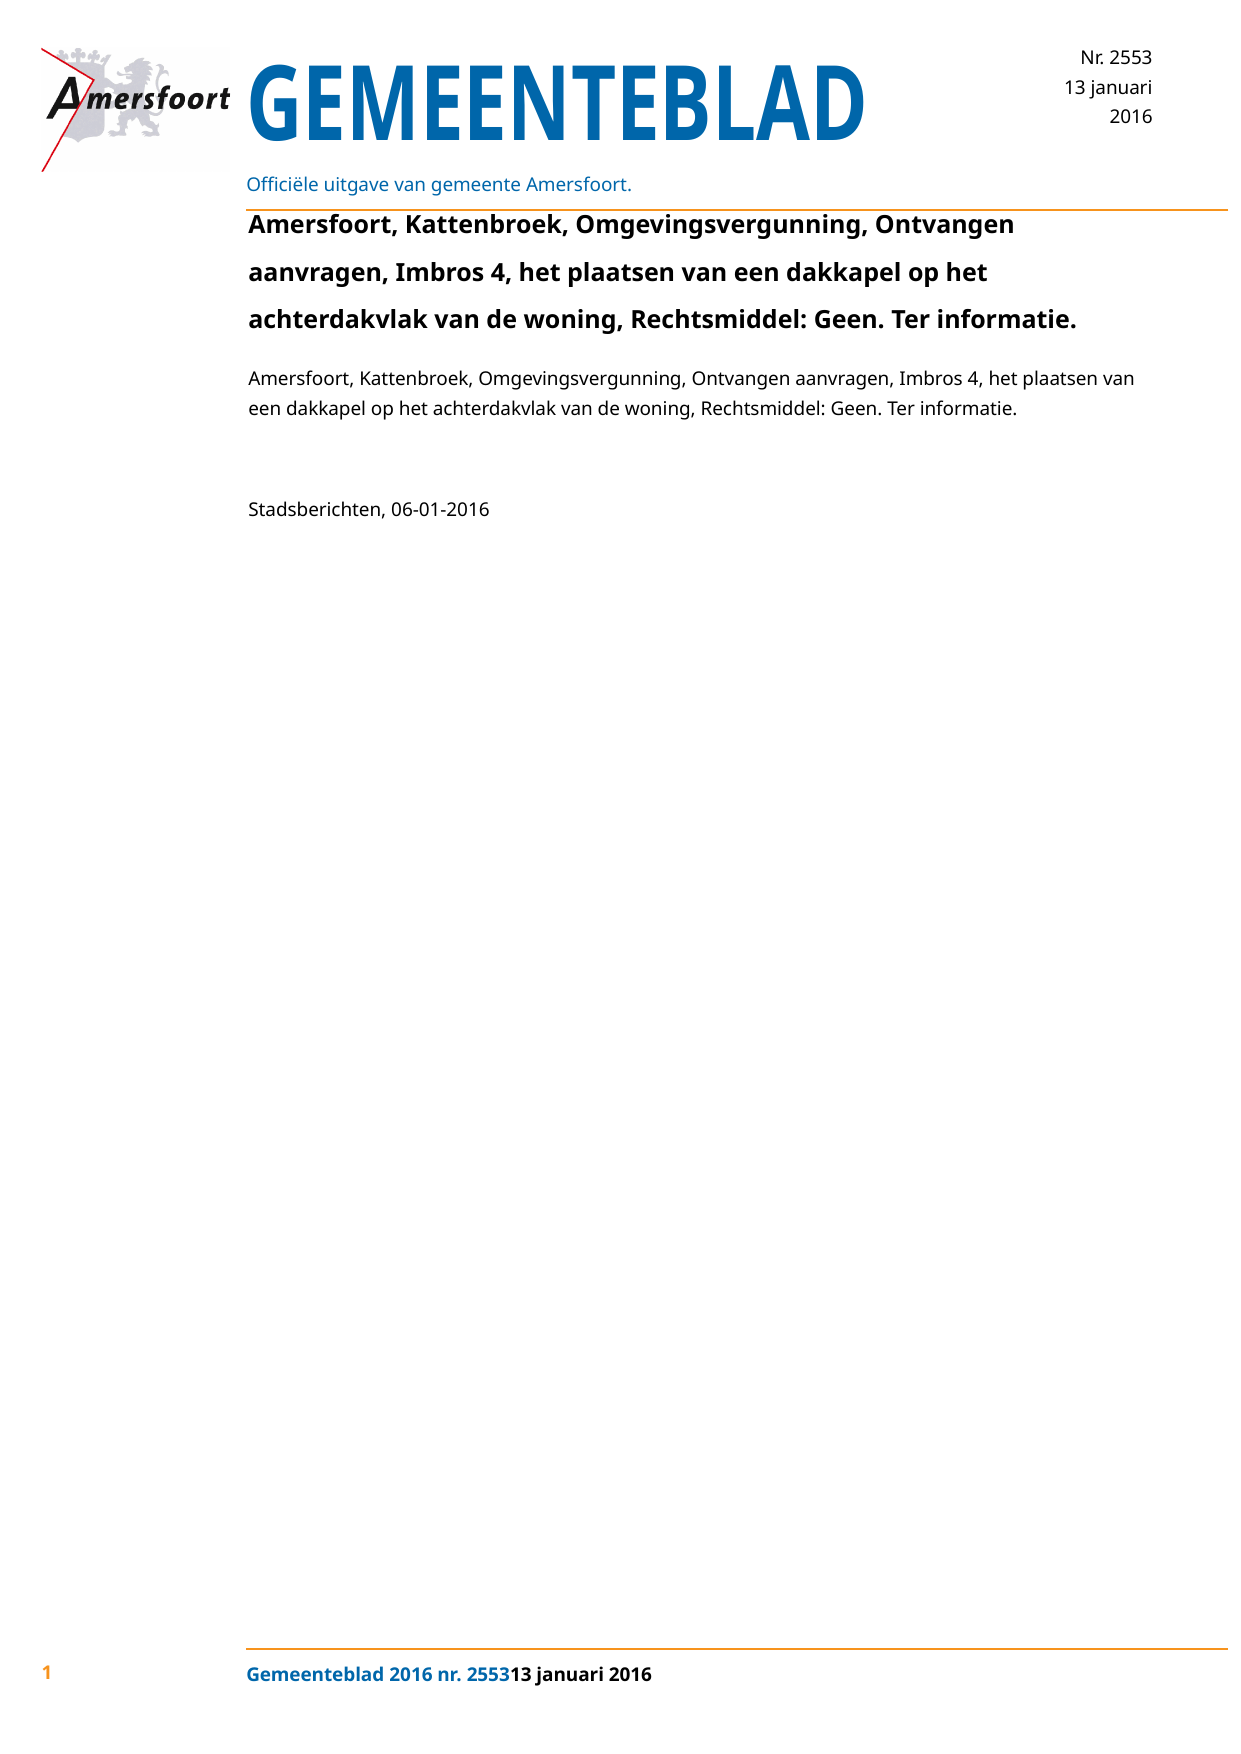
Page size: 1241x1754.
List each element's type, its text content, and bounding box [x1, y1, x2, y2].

picture [41, 47, 231, 172]
text Stadsberichten, 06-01-2016 [248, 496, 1152, 522]
text Amersfoort, Kattenbroek, Omgevingsvergunning, Ontvangen aanvragen, Imbros 4, het plaatsen van een dakkapel op het achterdakvlak van de woning, Rechtsmiddel: Geen. Ter informatie. [248, 366, 1152, 421]
text Amersfoort, Kattenbroek, Omgevingsvergunning, Ontvangen aanvragen, Imbros 4, het plaatsen van een dakkapel op het achterdakvlak van de woning, Rechtsmiddel: Geen. Ter informatie. [248, 211, 1152, 336]
